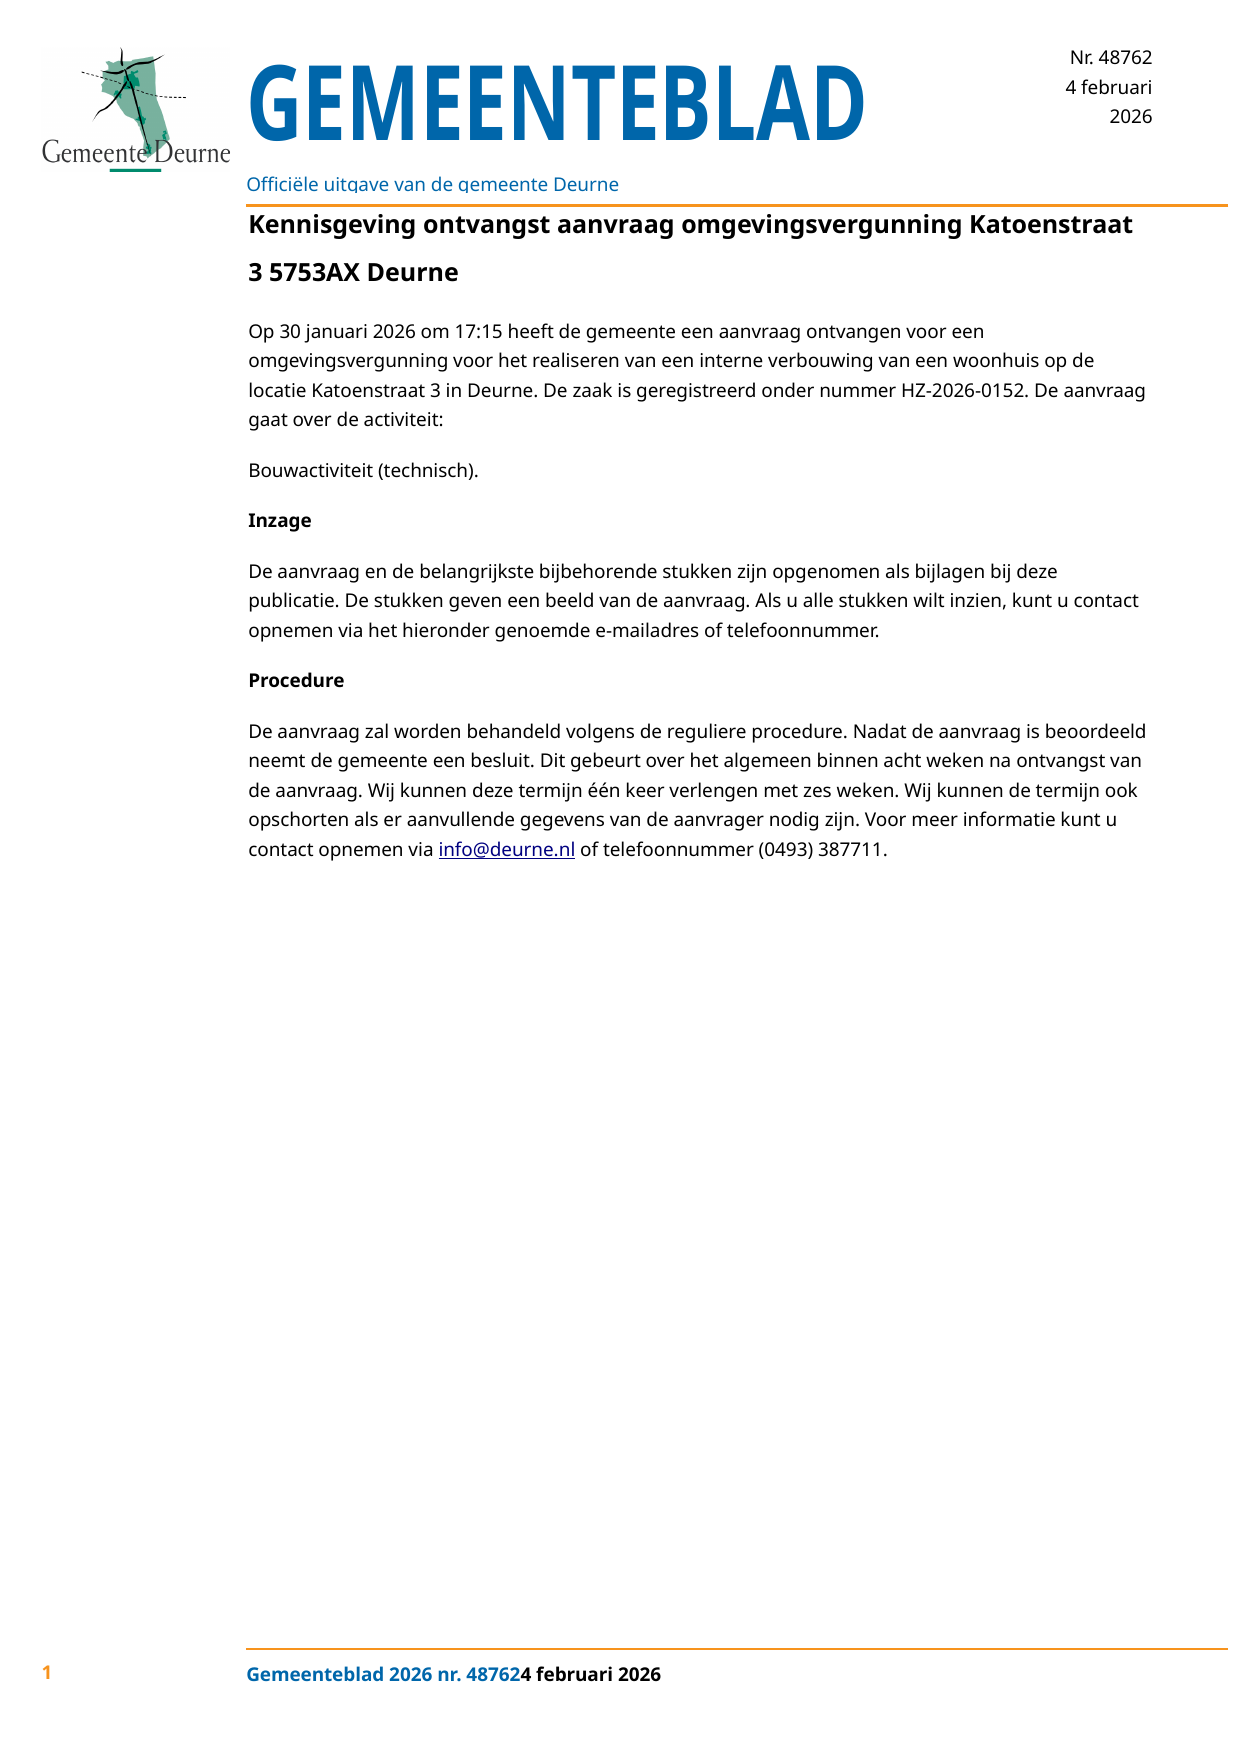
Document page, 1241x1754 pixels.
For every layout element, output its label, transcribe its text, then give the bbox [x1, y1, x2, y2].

text Bouwactiviteit (technisch). [248, 457, 1152, 483]
text Inzage [248, 507, 1152, 533]
text De aanvraag en de belangrijkste bijbehorende stukken zijn opgenomen als bijlagen bij deze publicatie. De stukken geven een beeld van de aanvraag. Als u alle stukken wilt inzien, kunt u contact opnemen via het hieronder genoemde e-mailadres of telefoonnummer. [248, 558, 1152, 643]
picture [41, 47, 231, 172]
text Op 30 januari 2026 om 17:15 heeft de gemeente een aanvraag ontvangen voor een omgevingsvergunning voor het realiseren van een interne verbouwing van een woonhuis op de locatie Katoenstraat 3 in Deurne. De zaak is geregistreerd onder nummer HZ-2026-0152. De aanvraag gaat over de activiteit: [248, 318, 1152, 432]
text Kennisgeving ontvangst aanvraag omgevingsvergunning Katoenstraat 3 5753AX Deurne [248, 207, 1152, 288]
text De aanvraag zal worden behandeld volgens de reguliere procedure. Nadat de aanvraag is beoordeeld neemt de gemeente een besluit. Dit gebeurt over het algemeen binnen acht weken na ontvangst van de aanvraag. Wij kunnen deze termijn één keer verlengen met zes weken. Wij kunnen de termijn ook opschorten als er aanvullende gegevens van de aanvrager nodig zijn. Voor meer informatie kunt u contact opnemen via info@deurne.nl of telefoonnummer (0493) 387711. [248, 718, 1152, 862]
text Procedure [248, 667, 1152, 693]
